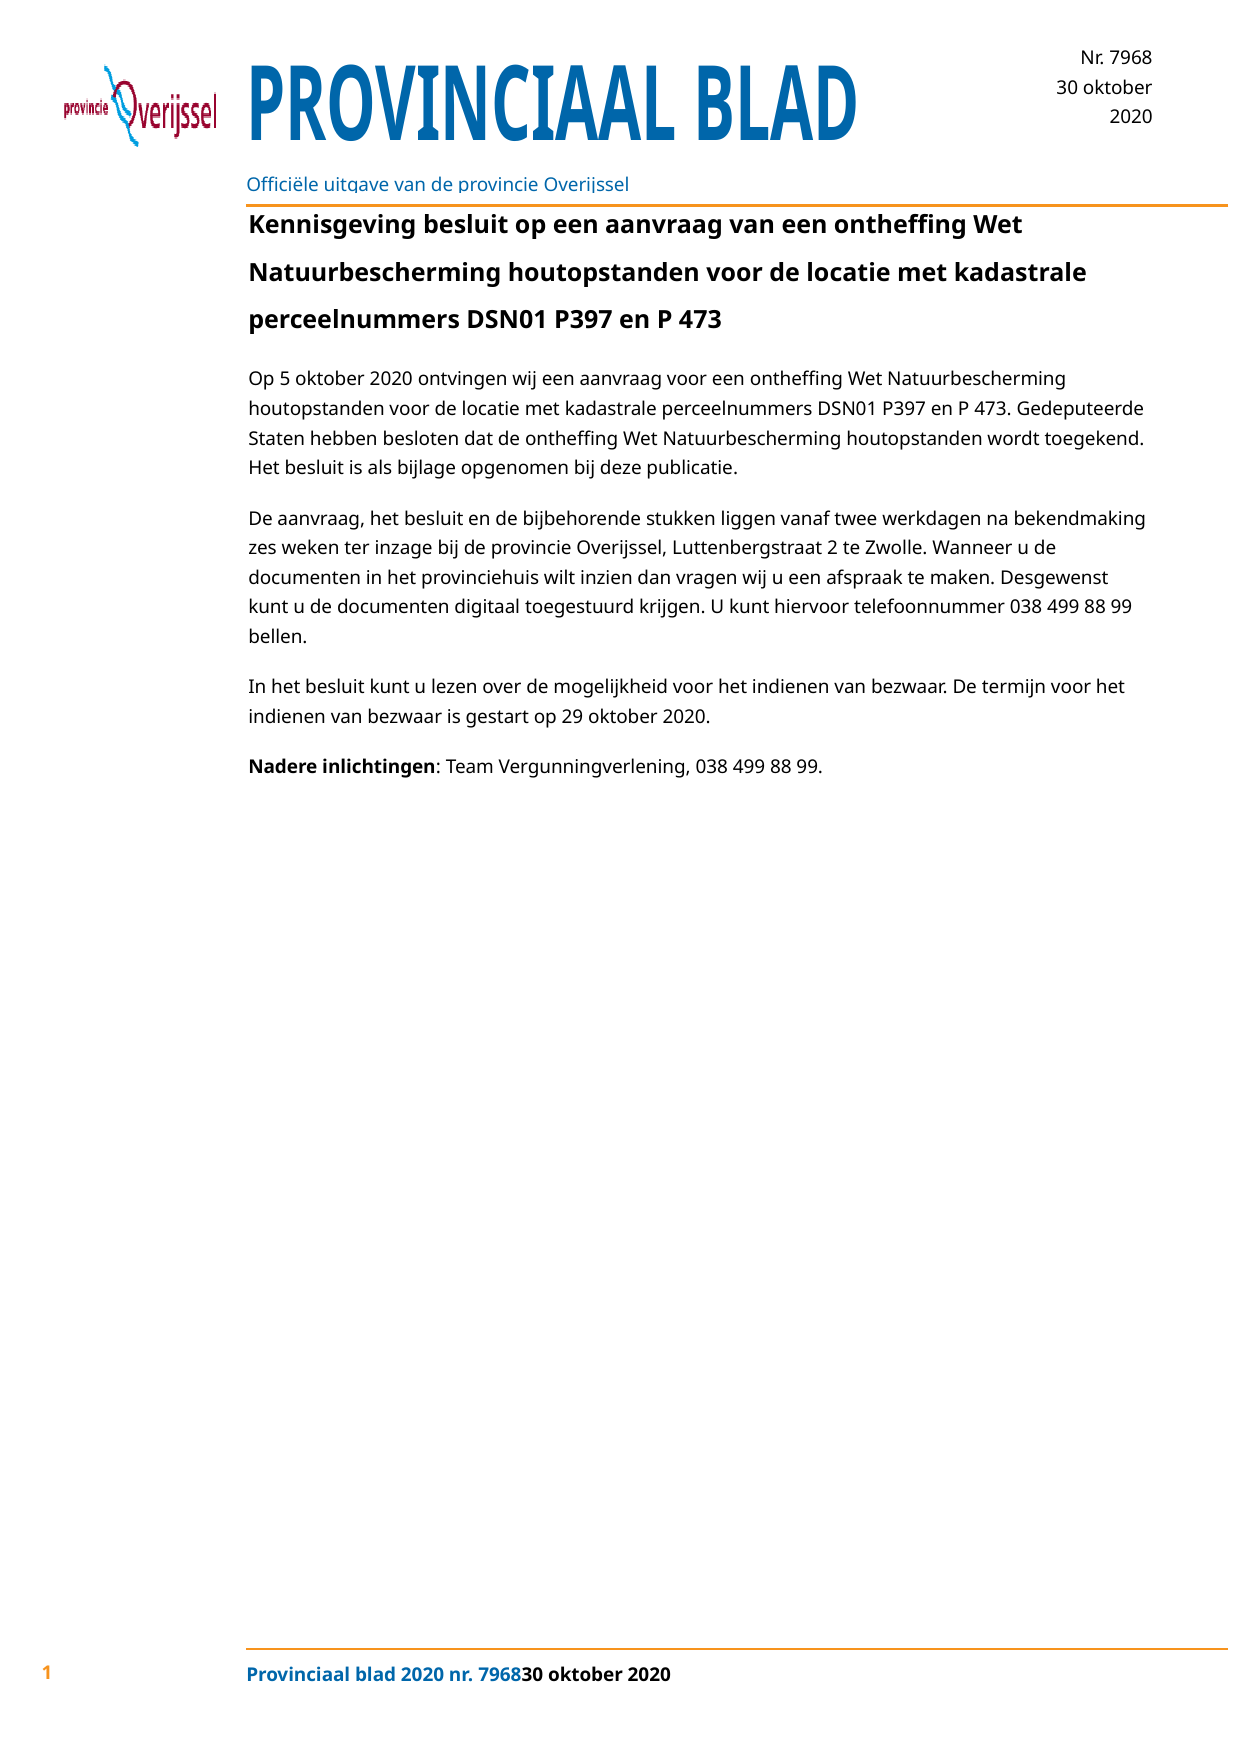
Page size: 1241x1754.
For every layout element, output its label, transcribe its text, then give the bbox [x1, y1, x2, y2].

picture [41, 47, 231, 172]
text Op 5 oktober 2020 ontvingen wij een aanvraag voor een ontheffing Wet Natuurbescherming houtopstanden voor de locatie met kadastrale perceelnummers DSN01 P397 en P 473. Gedeputeerde Staten hebben besloten dat de ontheffing Wet Natuurbescherming houtopstanden wordt toegekend. Het besluit is als bijlage opgenomen bij deze publicatie. [248, 366, 1152, 480]
text De aanvraag, het besluit en de bijbehorende stukken liggen vanaf twee werkdagen na bekendmaking zes weken ter inzage bij de provincie Overijssel, Luttenbergstraat 2 te Zwolle. Wanneer u de documenten in het provinciehuis wilt inzien dan vragen wij u een afspraak te maken. Desgewenst kunt u de documenten digitaal toegestuurd krijgen. U kunt hiervoor telefoonnummer 038 499 88 99 bellen. [248, 505, 1152, 649]
text In het besluit kunt u lezen over de mogelijkheid voor het indienen van bezwaar. De termijn voor het indienen van bezwaar is gestart op 29 oktober 2020. [248, 673, 1152, 729]
text Kennisgeving besluit op een aanvraag van een ontheffing Wet Natuurbescherming houtopstanden voor de locatie met kadastrale perceelnummers DSN01 P397 en P 473 [248, 207, 1152, 336]
text Nadere inlichtingen: Team Vergunningverlening, 038 499 88 99. [248, 753, 1152, 779]
